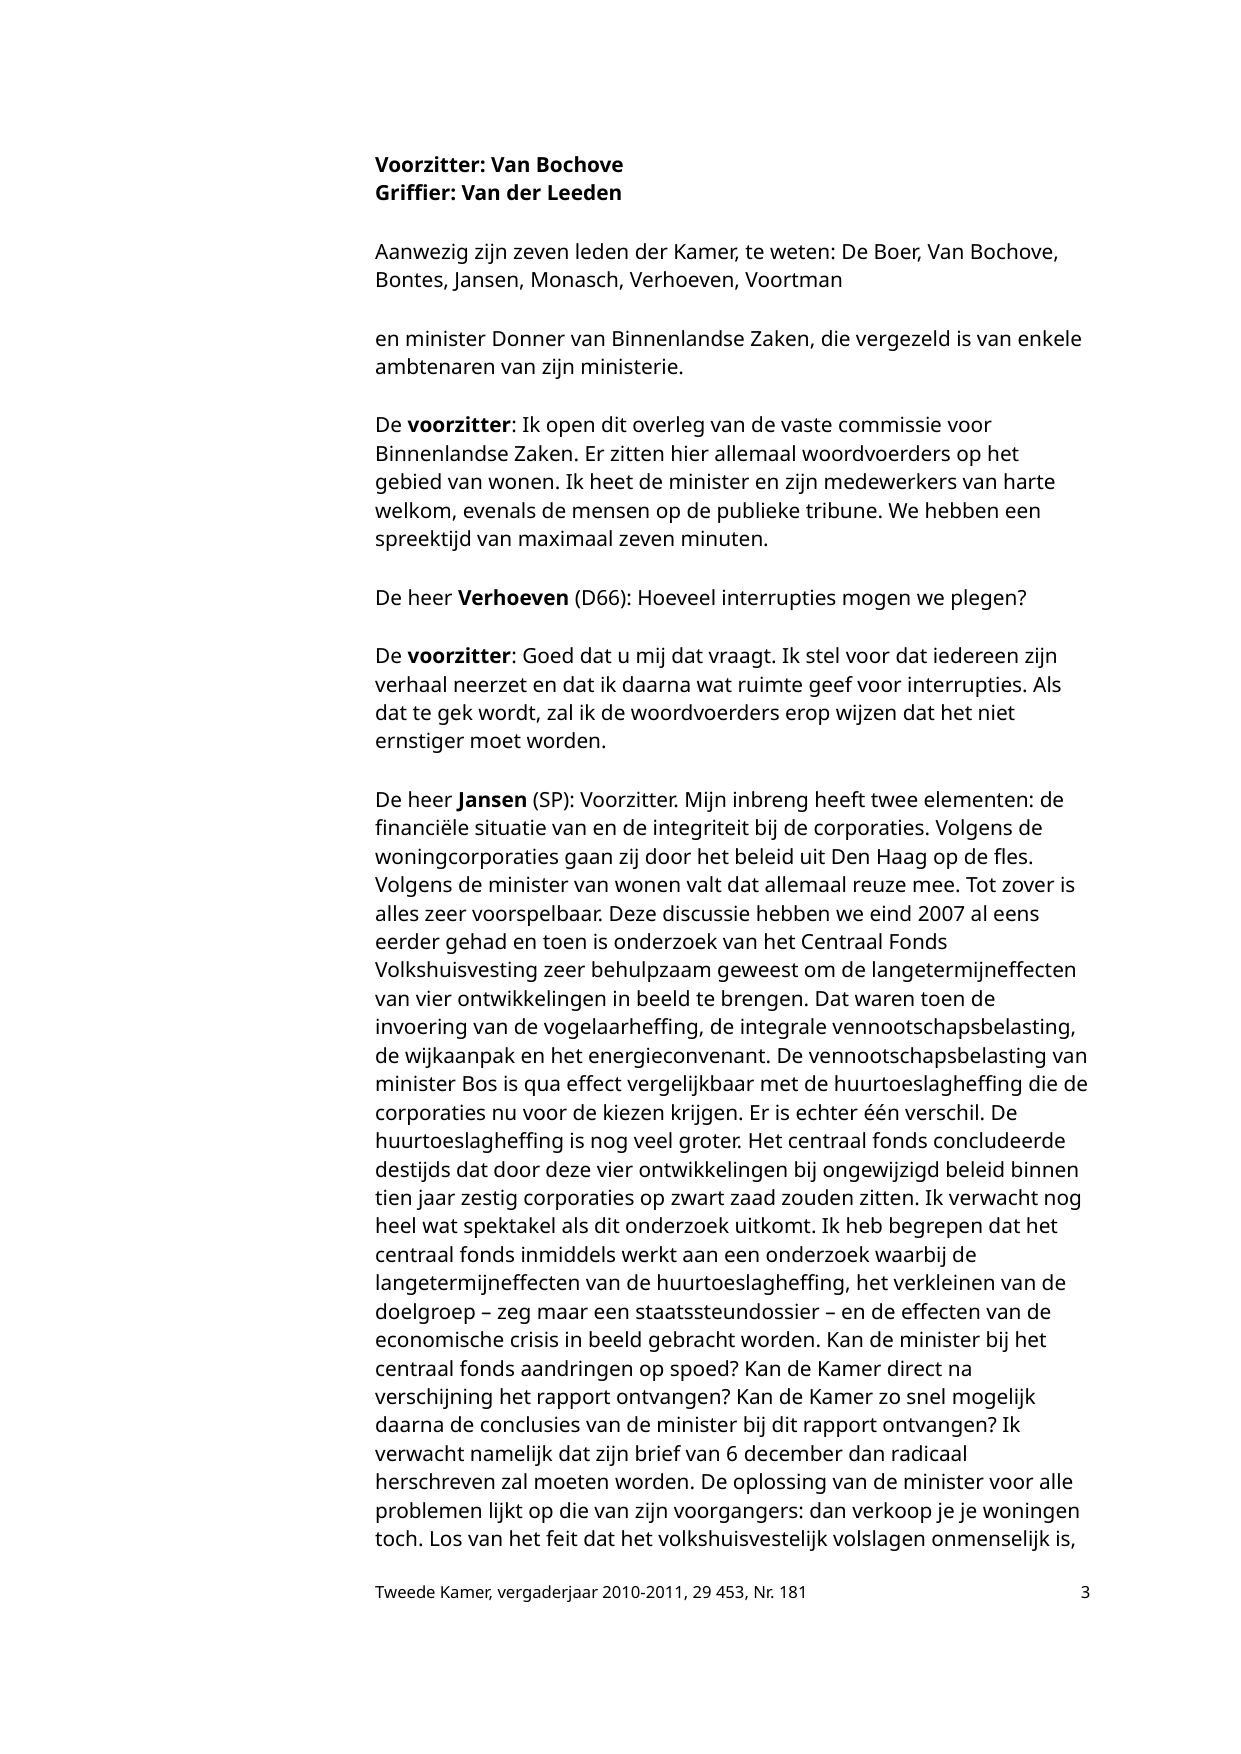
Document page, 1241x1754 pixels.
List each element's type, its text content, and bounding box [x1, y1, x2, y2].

text Griffier: Van der Leeden [375, 178, 1090, 207]
text Aanwezig zijn zeven leden der Kamer, te weten: De Boer, Van Bochove, Bontes, Jansen, Monasch, Verhoeven, Voortman [375, 237, 1090, 294]
text De heer Verhoeven (D66): Hoeveel interrupties mogen we plegen? [375, 583, 1090, 611]
text Voorzitter: Van Bochove [375, 150, 1090, 178]
text en minister Donner van Binnenlandse Zaken, die vergezeld is van enkele ambtenaren van zijn ministerie. [375, 324, 1090, 381]
text De voorzitter: Goed dat u mij dat vraagt. Ik stel voor dat iedereen zijn verhaal neerzet en dat ik daarna wat ruimte geef voor interrupties. Als dat te gek wordt, zal ik de woordvoerders erop wijzen dat het niet ernstiger moet worden. [375, 641, 1090, 755]
text De voorzitter: Ik open dit overleg van de vaste commissie voor Binnenlandse Zaken. Er zitten hier allemaal woordvoerders op het gebied van wonen. Ik heet de minister en zijn medewerkers van harte welkom, evenals de mensen op de publieke tribune. We hebben een spreektijd van maximaal zeven minuten. [375, 411, 1090, 553]
text De heer Jansen (SP): Voorzitter. Mijn inbreng heeft twee elementen: de financiële situatie van en de integriteit bij de corporaties. Volgens de woningcorporaties gaan zij door het beleid uit Den Haag op de fles. Volgens de minister van wonen valt dat allemaal reuze mee. Tot zover is alles zeer voorspelbaar. Deze discussie hebben we eind 2007 al eens eerder gehad en toen is onderzoek van het Centraal Fonds Volkshuisvesting zeer behulpzaam geweest om de langetermijneffecten van vier ontwikkelingen in beeld te brengen. Dat waren toen de invoering van de vogelaarheffing, de integrale vennootschapsbelasting, de wijkaanpak en het energieconvenant. De vennootschapsbelasting van minister Bos is qua effect vergelijkbaar met de huurtoeslagheffing die de corporaties nu voor de kiezen krijgen. Er is echter één verschil. De huurtoeslagheffing is nog veel groter. Het centraal fonds concludeerde destijds dat door deze vier ontwikkelingen bij ongewijzigd beleid binnen tien jaar zestig corporaties op zwart zaad zouden zitten. Ik verwacht nog heel wat spektakel als dit onderzoek uitkomt. Ik heb begrepen dat het centraal fonds inmiddels werkt aan een onderzoek waarbij de langetermijneffecten van de huurtoeslagheffing, het verkleinen van de doelgroep – zeg maar een staatssteundossier – en de effecten van de economische crisis in beeld gebracht worden. Kan de minister bij het centraal fonds aandringen op spoed? Kan de Kamer direct na verschijning het rapport ontvangen? Kan de Kamer zo snel mogelijk daarna de conclusies van de minister bij dit rapport ontvangen? Ik verwacht namelijk dat zijn brief van 6 december dan radicaal herschreven zal moeten worden. De oplossing van de minister voor alle problemen lijkt op die van zijn voorgangers: dan verkoop je je woningen toch. Los van het feit dat het volkshuisvestelijk volslagen onmenselijk is, [375, 785, 1090, 1553]
